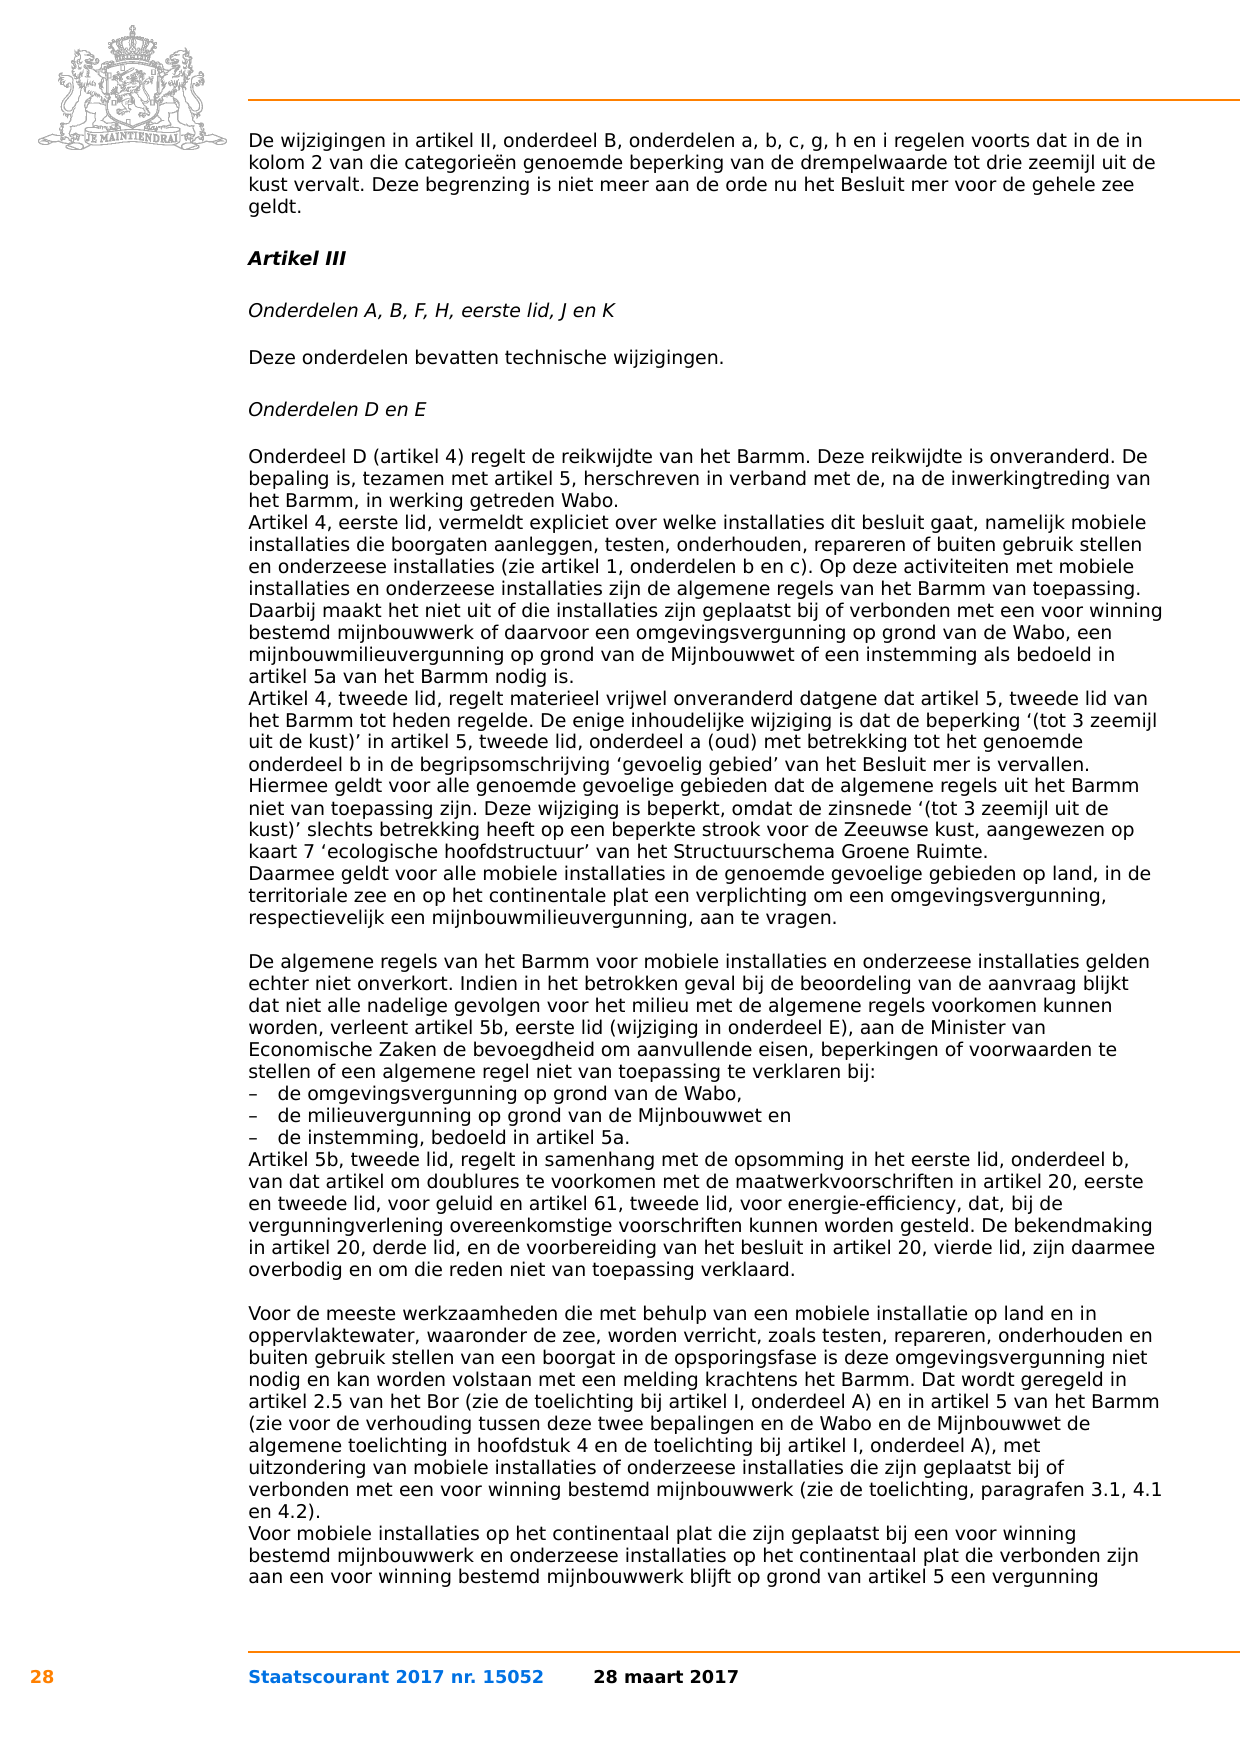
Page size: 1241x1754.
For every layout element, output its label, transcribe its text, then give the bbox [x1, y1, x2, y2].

text Artikel 5b, tweede lid, regelt in samenhang met de opsomming in het eerste lid, onderdeel b, van dat artikel om doublures te voorkomen met de maatwerkvoorschriften in artikel 20, eerste en tweede lid, voor geluid en artikel 61, tweede lid, voor energie-efficiency, dat, bij de vergunningverlening overeenkomstige voorschriften kunnen worden gesteld. De bekendmaking in artikel 20, derde lid, en de voorbereiding van het besluit in artikel 20, vierde lid, zijn daarmee overbodig en om die reden niet van toepassing verklaard. [248, 1149, 1163, 1281]
text – de instemming, bedoeld in artikel 5a. [248, 1127, 1163, 1149]
text Onderdeel D (artikel 4) regelt de reikwijdte van het Barmm. Deze reikwijdte is onveranderd. De bepaling is, tezamen met artikel 5, herschreven in verband met de, na de inwerkingtreding van het Barmm, in werking getreden Wabo. [248, 446, 1163, 512]
text – de omgevingsvergunning op grond van de Wabo, [248, 1083, 1163, 1105]
text Voor mobiele installaties op het continentaal plat die zijn geplaatst bij een voor winning bestemd mijnbouwwerk en onderzeese installaties op het continentaal plat die verbonden zijn aan een voor winning bestemd mijnbouwwerk blijft op grond van artikel 5 een vergunning [248, 1522, 1163, 1588]
text De wijzigingen in artikel II, onderdeel B, onderdelen a, b, c, g, h en i regelen voorts dat in de in kolom 2 van die categorieën genoemde beperking van de drempelwaarde tot drie zeemijl uit de kust vervalt. Deze begrenzing is niet meer aan de orde nu het Besluit mer voor de gehele zee geldt. [248, 130, 1163, 218]
text Daarmee geldt voor alle mobiele installaties in de genoemde gevoelige gebieden op land, in de territoriale zee en op het continentale plat een verplichting om een omgevingsvergunning, respectievelijk een mijnbouwmilieuvergunning, aan te vragen. [248, 863, 1163, 929]
text Artikel 4, tweede lid, regelt materieel vrijwel onveranderd datgene dat artikel 5, tweede lid van het Barmm tot heden regelde. De enige inhoudelijke wijziging is dat de beperking ‘(tot 3 zeemijl uit de kust)’ in artikel 5, tweede lid, onderdeel a (oud) met betrekking tot het genoemde onderdeel b in de begripsomschrijving ‘gevoelig gebied’ van het Besluit mer is vervallen. Hiermee geldt voor alle genoemde gevoelige gebieden dat de algemene regels uit het Barmm niet van toepassing zijn. Deze wijziging is beperkt, omdat de zinsnede ‘(tot 3 zeemijl uit de kust)’ slechts betrekking heeft op een beperkte strook voor de Zeeuwse kust, aangewezen op kaart 7 ‘ecologische hoofdstructuur’ van het Structuurschema Groene Ruimte. [248, 687, 1163, 863]
text De algemene regels van het Barmm voor mobiele installaties en onderzeese installaties gelden echter niet onverkort. Indien in het betrokken geval bij de beoordeling van de aanvraag blijkt dat niet alle nadelige gevolgen voor het milieu met de algemene regels voorkomen kunnen worden, verleent artikel 5b, eerste lid (wijziging in onderdeel E), aan de Minister van Economische Zaken de bevoegdheid om aanvullende eisen, beperkingen of voorwaarden te stellen of een algemene regel niet van toepassing te verklaren bij: [248, 951, 1163, 1083]
text Artikel 4, eerste lid, vermeldt expliciet over welke installaties dit besluit gaat, namelijk mobiele installaties die boorgaten aanleggen, testen, onderhouden, repareren of buiten gebruik stellen en onderzeese installaties (zie artikel 1, onderdelen b en c). Op deze activiteiten met mobiele installaties en onderzeese installaties zijn de algemene regels van het Barmm van toepassing. Daarbij maakt het niet uit of die installaties zijn geplaatst bij of verbonden met een voor winning bestemd mijnbouwwerk of daarvoor een omgevingsvergunning op grond van de Wabo, een mijnbouwmilieuvergunning op grond van de Mijnbouwwet of een instemming als bedoeld in artikel 5a van het Barmm nodig is. [248, 512, 1163, 687]
text – de milieuvergunning op grond van de Mijnbouwwet en [248, 1105, 1163, 1127]
text Voor de meeste werkzaamheden die met behulp van een mobiele installatie op land en in oppervlaktewater, waaronder de zee, worden verricht, zoals testen, repareren, onderhouden en buiten gebruik stellen van een boorgat in de opsporingsfase is deze omgevingsvergunning niet nodig en kan worden volstaan met een melding krachtens het Barmm. Dat wordt geregeld in artikel 2.5 van het Bor (zie de toelichting bij artikel I, onderdeel A) en in artikel 5 van het Barmm (zie voor de verhouding tussen deze twee bepalingen en de Wabo en de Mijnbouwwet de algemene toelichting in hoofdstuk 4 en de toelichting bij artikel I, onderdeel A), met uitzondering van mobiele installaties of onderzeese installaties die zijn geplaatst bij of verbonden met een voor winning bestemd mijnbouwwerk (zie de toelichting, paragrafen 3.1, 4.1 en 4.2). [248, 1303, 1163, 1522]
subtitle Artikel III [248, 248, 1163, 270]
subtitle Onderdelen D en E [248, 399, 1163, 421]
text Deze onderdelen bevatten technische wijzigingen. [248, 347, 1163, 369]
subtitle Onderdelen A, B, F, H, eerste lid, J en K [248, 300, 1163, 322]
picture [38, 25, 227, 150]
